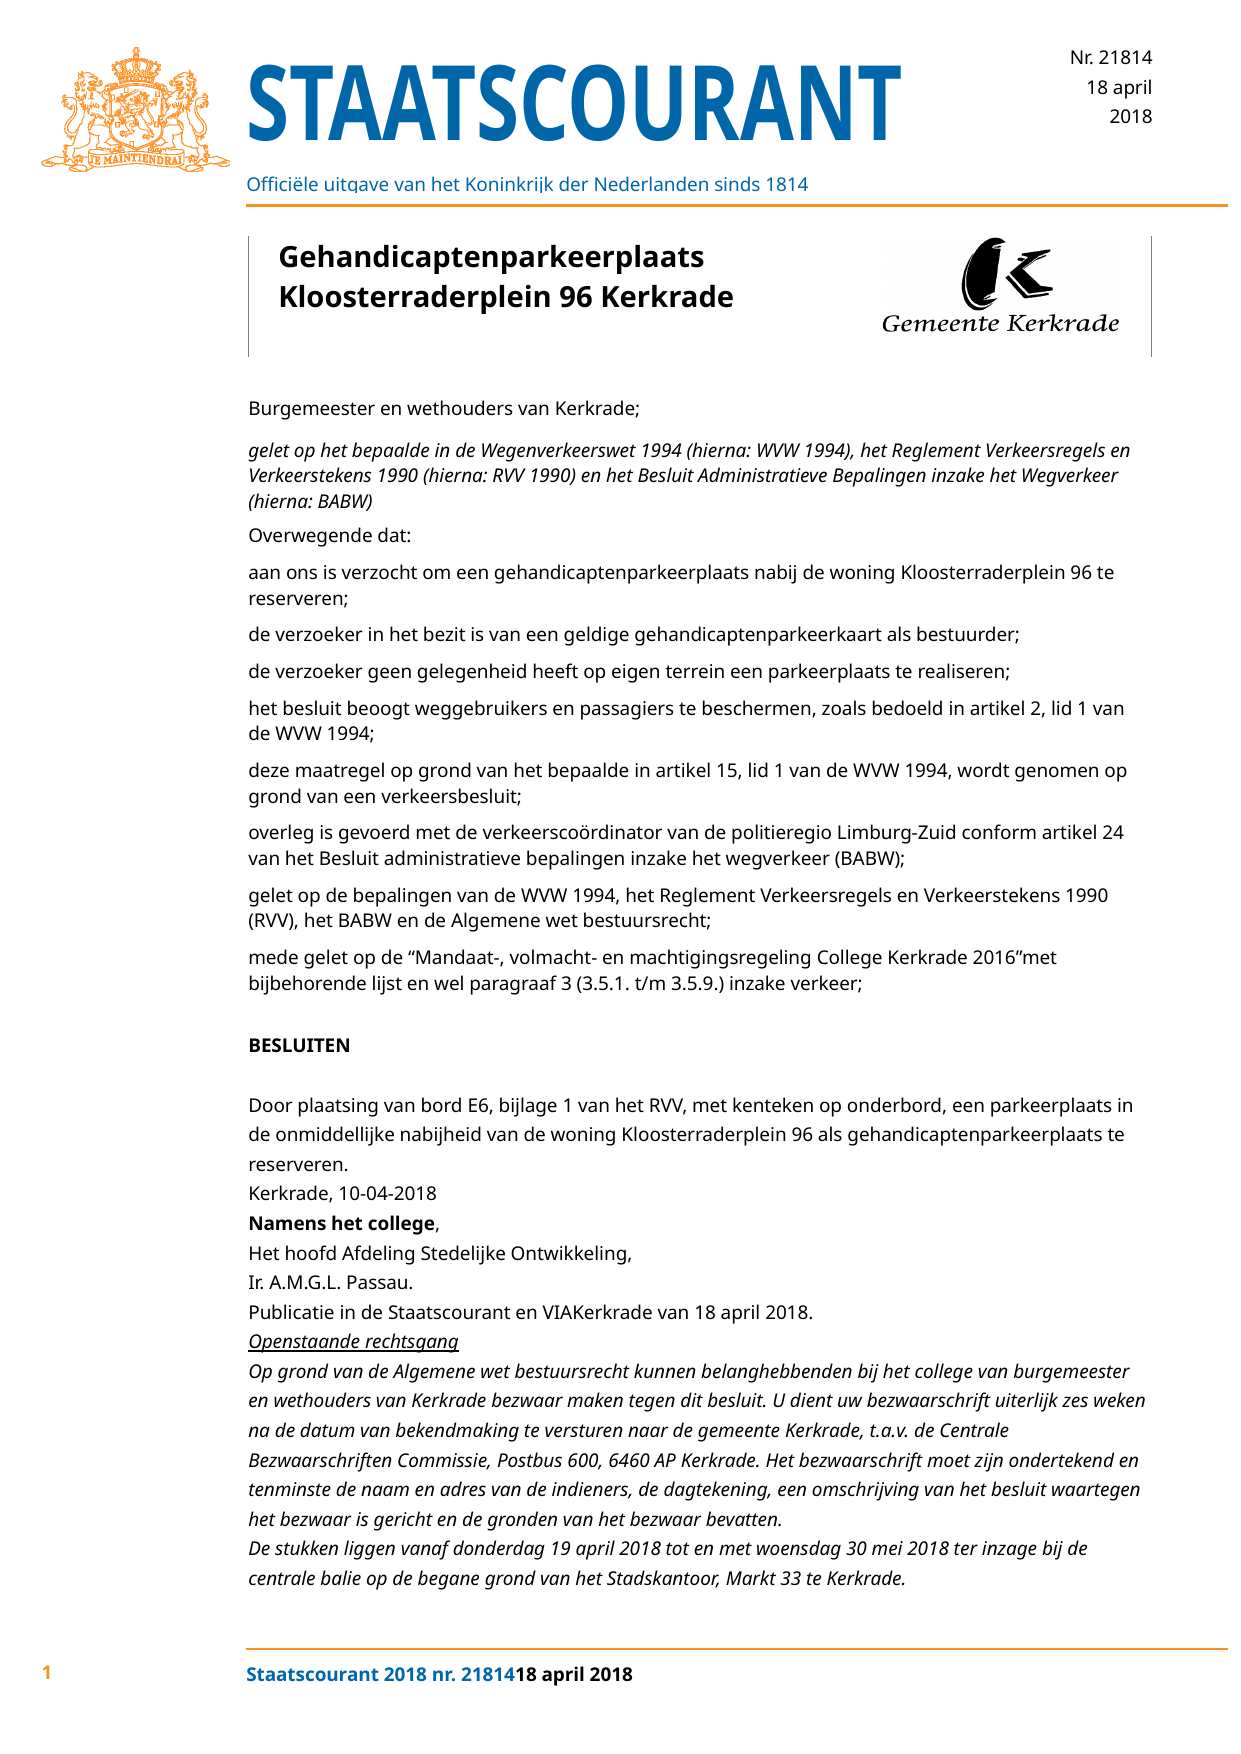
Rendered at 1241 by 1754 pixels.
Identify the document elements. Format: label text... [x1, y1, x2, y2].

text Kerkrade, 10-04-2018 [248, 1181, 1152, 1206]
text gelet op de bepalingen van de WVW 1994, het Reglement Verkeersregels en Verkeerstekens 1990 (RVV), het BABW en de Algemene wet bestuursrecht; [248, 882, 1152, 933]
text deze maatregel op grond van het bepaalde in artikel 15, lid 1 van de WVW 1994, wordt genomen op grond van een verkeersbesluit; [248, 757, 1152, 808]
text Namens het college, [248, 1210, 1152, 1236]
text gelet op het bepaalde in de Wegenverkeerswet 1994 (hierna: WVW 1994), het Reglement Verkeersregels en Verkeerstekens 1990 (hierna: RVV 1990) en het Besluit Administratieve Bepalingen inzake het Wegverkeer (hierna: BABW) [248, 437, 1152, 514]
text Ir. A.M.G.L. Passau. [248, 1269, 1152, 1295]
text aan ons is verzocht om een gehandicaptenparkeerplaats nabij de woning Kloosterraderplein 96 te reserveren; [248, 559, 1152, 610]
text het besluit beoogt weggebruikers en passagiers te beschermen, zoals bedoeld in artikel 2, lid 1 van de WVW 1994; [248, 695, 1152, 746]
text Publicatie in de Staatscourant en VIAKerkrade van 18 april 2018. [248, 1299, 1152, 1325]
text Op grond van de Algemene wet bestuursrecht kunnen belanghebbenden bij het college van burgemeester en wethouders van Kerkrade bezwaar maken tegen dit besluit. U dient uw bezwaarschrift uiterlijk zes weken na de datum van bekendmaking te versturen naar de gemeente Kerkrade, t.a.v. de Centrale Bezwaarschriften Commissie, Postbus 600, 6460 AP Kerkrade. Het bezwaarschrift moet zijn ondertekend en tenminste de naam en adres van de indieners, de dagtekening, een omschrijving van het besluit waartegen het bezwaar is gericht en de gronden van het bezwaar bevatten. [248, 1358, 1152, 1532]
text BESLUITEN [248, 1033, 1152, 1058]
picture [882, 236, 1119, 332]
text overleg is gevoerd met de verkeerscoördinator van de politieregio Limburg-Zuid conform artikel 24 van het Besluit administratieve bepalingen inzake het wegverkeer (BABW); [248, 819, 1152, 871]
text Burgemeester en wethouders van Kerkrade; [248, 395, 1152, 421]
table_header Gehandicaptenparkeerplaats Kloosterraderplein 96 Kerkrade [249, 236, 850, 357]
text de verzoeker geen gelegenheid heeft op eigen terrein een parkeerplaats te realiseren; [248, 658, 1152, 684]
text De stukken liggen vanaf donderdag 19 april 2018 tot en met woensdag 30 mei 2018 ter inzage bij de centrale balie op de begane grond van het Stadskantoor, Markt 33 te Kerkrade. [248, 1536, 1152, 1591]
text de verzoeker in het bezit is van een geldige gehandicaptenparkeerkaart als bestuurder; [248, 621, 1152, 647]
text Het hoofd Afdeling Stedelijke Ontwikkeling, [248, 1240, 1152, 1266]
text Overwegende dat: [248, 522, 1152, 548]
table_header [850, 236, 1151, 357]
text Door plaatsing van bord E6, bijlage 1 van het RVV, met kenteken op onderbord, een parkeerplaats in de onmiddellijke nabijheid van de woning Kloosterraderplein 96 als gehandicaptenparkeerplaats te reserveren. [248, 1092, 1152, 1177]
text mede gelet op de “Mandaat-, volmacht- en machtigingsregeling College Kerkrade 2016”met bijbehorende lijst en wel paragraaf 3 (3.5.1. t/m 3.5.9.) inzake verkeer; [248, 944, 1152, 996]
picture [41, 47, 231, 172]
text Openstaande rechtsgang [248, 1328, 1152, 1354]
